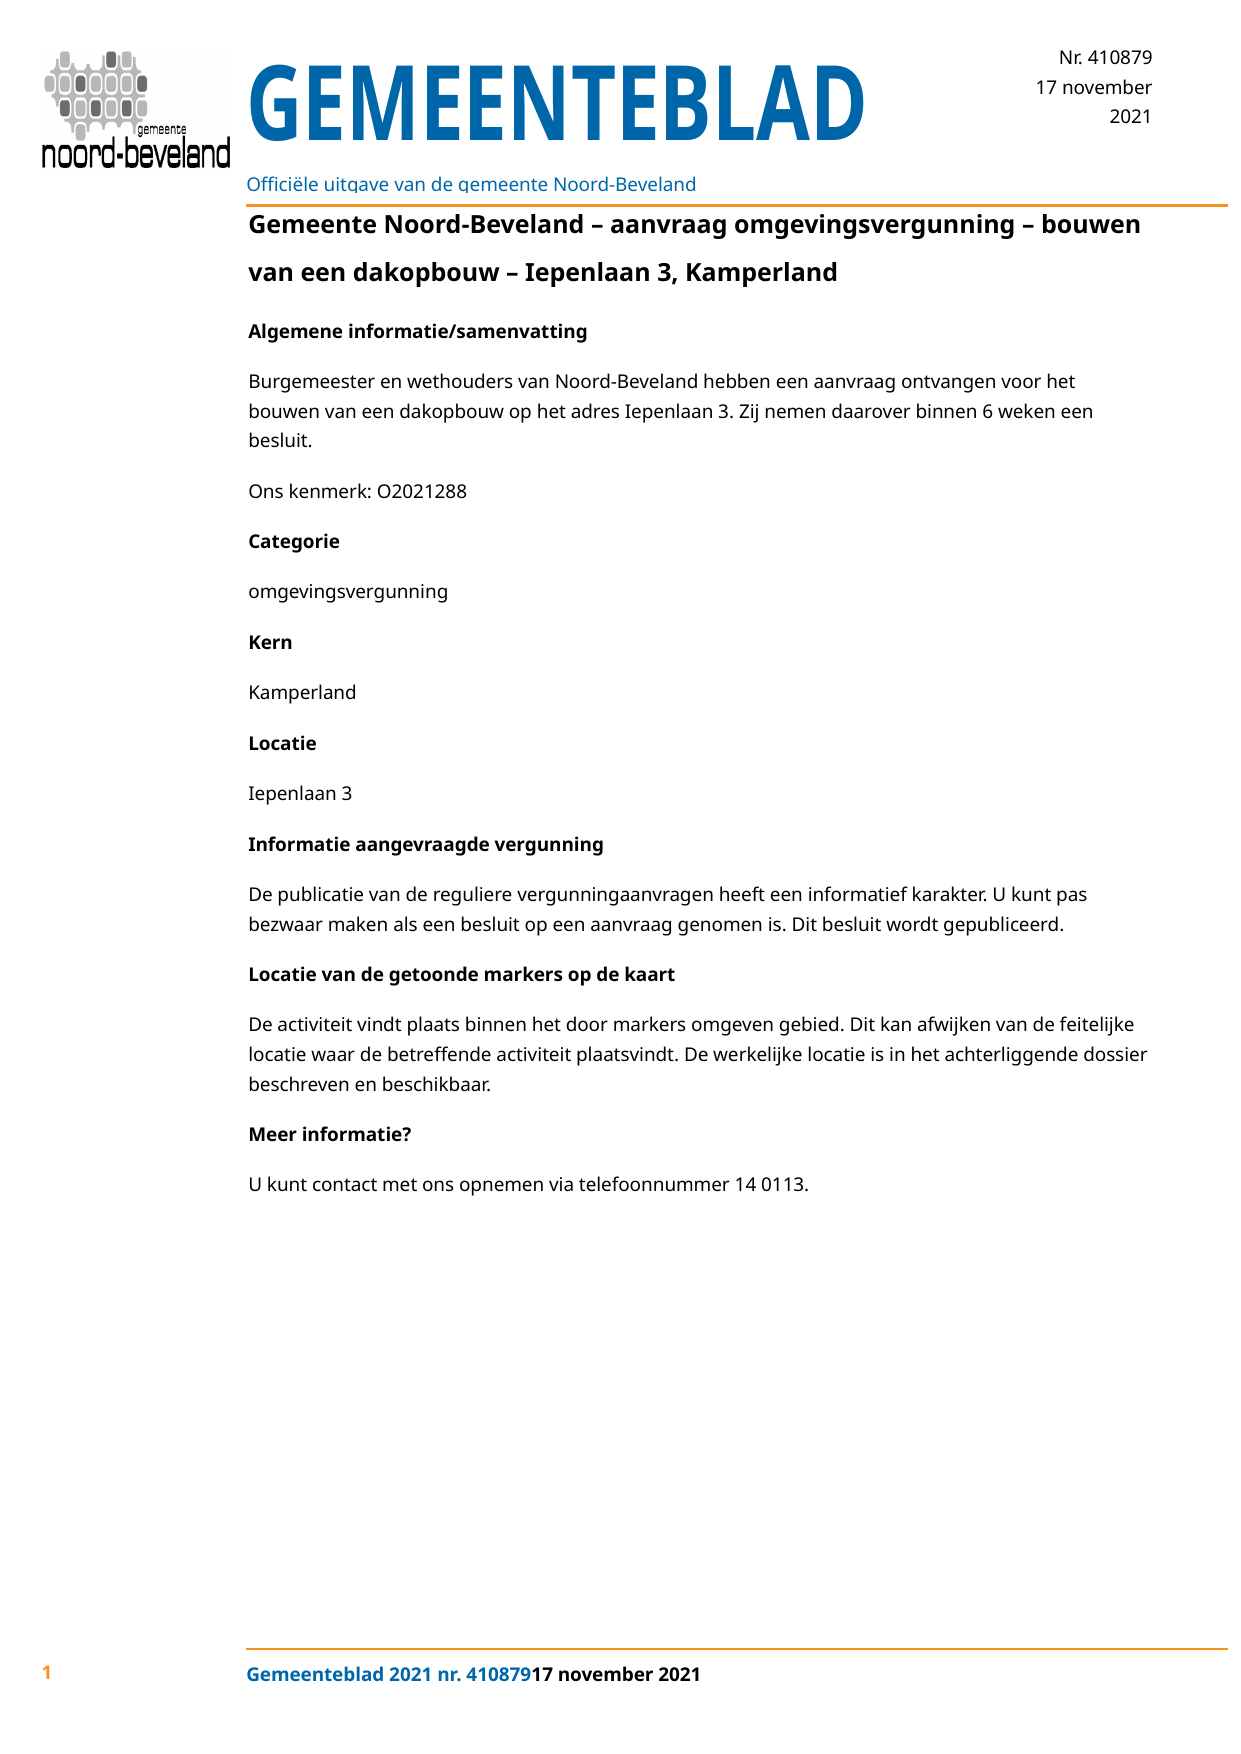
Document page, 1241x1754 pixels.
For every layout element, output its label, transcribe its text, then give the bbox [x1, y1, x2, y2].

text Burgemeester en wethouders van Noord-Beveland hebben een aanvraag ontvangen voor het bouwen van een dakopbouw op het adres Iepenlaan 3. Zij nemen daarover binnen 6 weken een besluit. [248, 368, 1152, 453]
text U kunt contact met ons opnemen via telefoonnummer 14 0113. [248, 1172, 1152, 1197]
text Categorie [248, 528, 1152, 554]
text De activiteit vindt plaats binnen het door markers omgeven gebied. Dit kan afwijken van de feitelijke locatie waar de betreffende activiteit plaatsvindt. De werkelijke locatie is in het achterliggende dossier beschreven en beschikbaar. [248, 1012, 1152, 1097]
text Meer informatie? [248, 1121, 1152, 1147]
text Locatie [248, 730, 1152, 756]
text omgevingsvergunning [248, 579, 1152, 604]
text Algemene informatie/samenvatting [248, 318, 1152, 344]
picture [41, 47, 231, 172]
text Informatie aangevraagde vergunning [248, 831, 1152, 857]
text Kamperland [248, 679, 1152, 705]
text Gemeente Noord-Beveland – aanvraag omgevingsvergunning – bouwen van een dakopbouw – Iepenlaan 3, Kamperland [248, 207, 1152, 288]
text Iepenlaan 3 [248, 780, 1152, 806]
text Ons kenmerk: O2021288 [248, 478, 1152, 504]
text De publicatie van de reguliere vergunningaanvragen heeft een informatief karakter. U kunt pas bezwaar maken als een besluit op een aanvraag genomen is. Dit besluit wordt gepubliceerd. [248, 881, 1152, 937]
text Kern [248, 629, 1152, 655]
text Locatie van de getoonde markers op de kaart [248, 961, 1152, 987]
